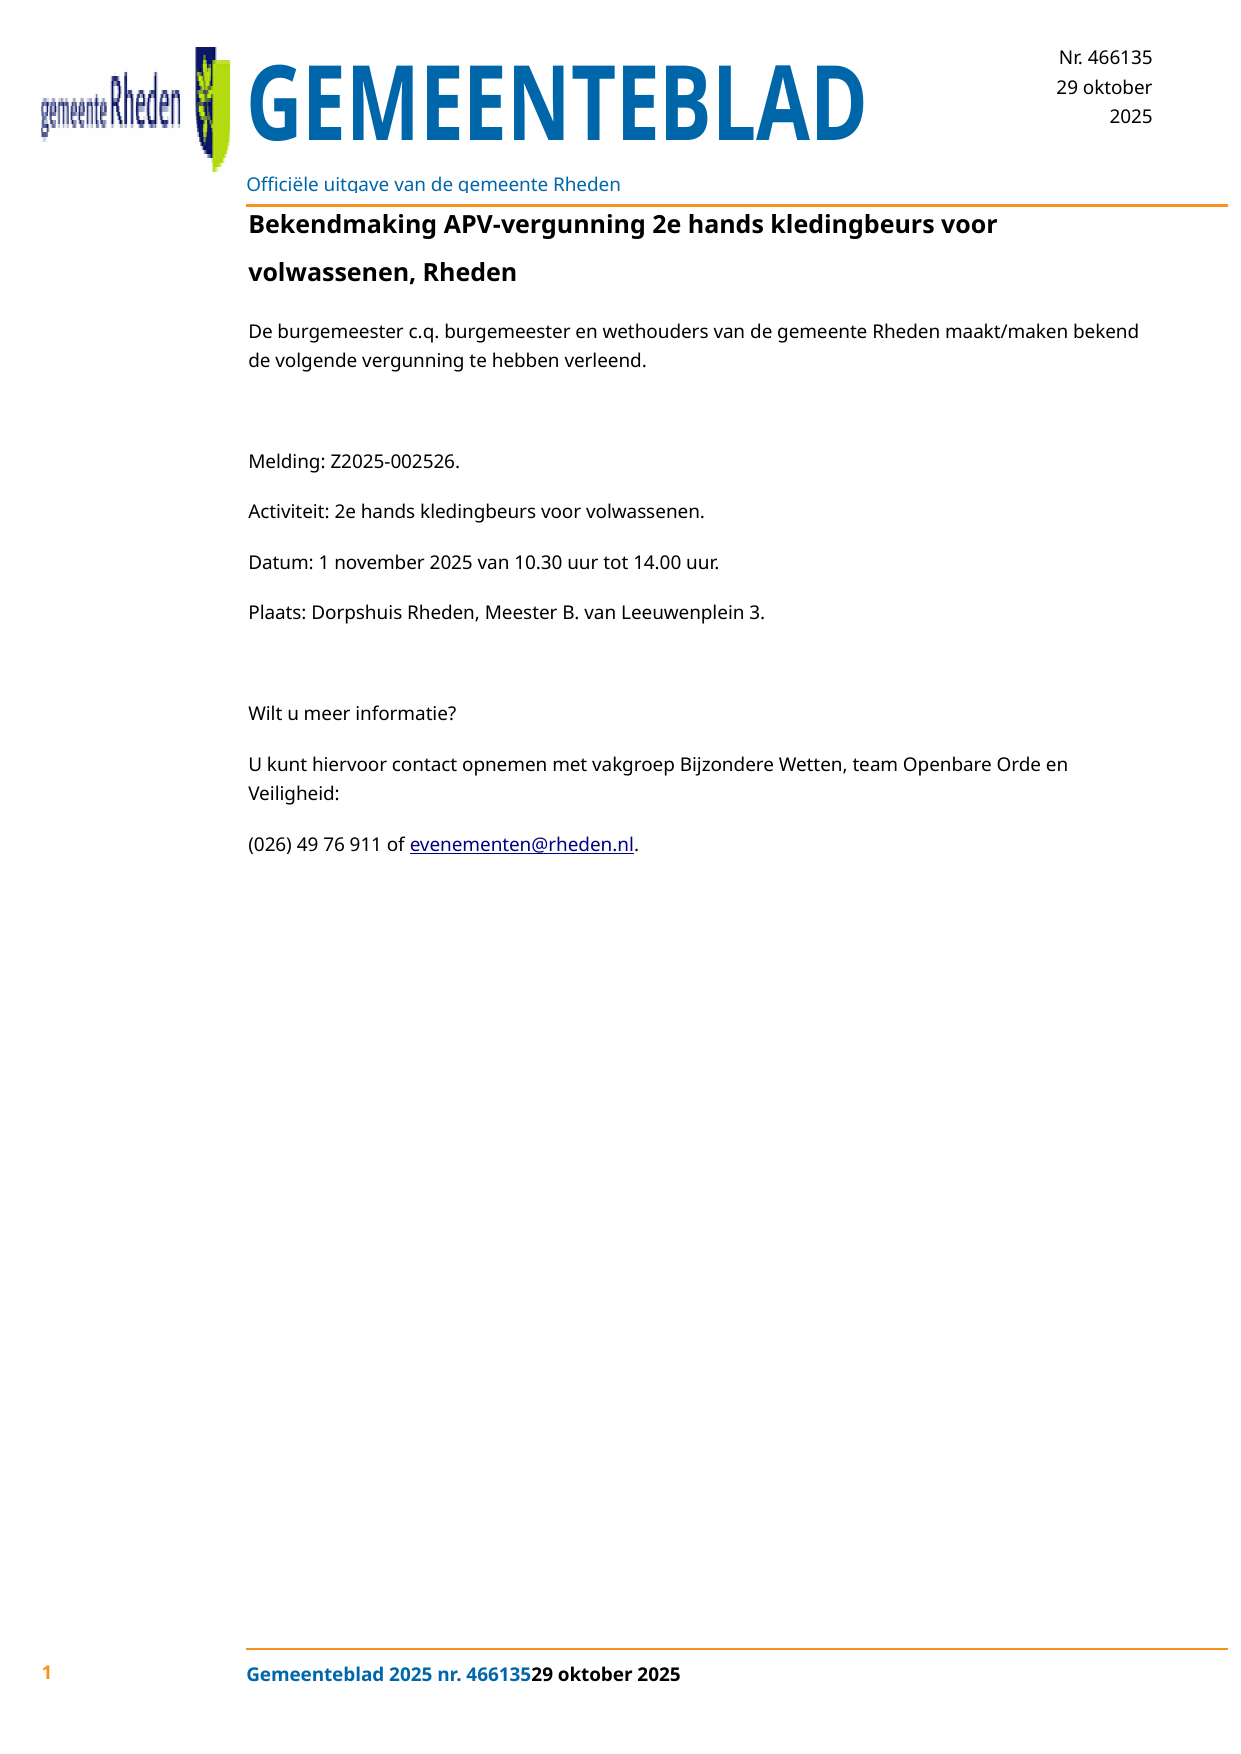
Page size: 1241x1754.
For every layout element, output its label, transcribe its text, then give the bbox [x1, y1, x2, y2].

text Plaats: Dorpshuis Rheden, Meester B. van Leeuwenplein 3. [248, 599, 1152, 625]
text U kunt hiervoor contact opnemen met vakgroep Bijzondere Wetten, team Openbare Orde en Veiligheid: [248, 751, 1152, 806]
text Bekendmaking APV-vergunning 2e hands kledingbeurs voor volwassenen, Rheden [248, 207, 1152, 288]
text Datum: 1 november 2025 van 10.30 uur tot 14.00 uur. [248, 549, 1152, 575]
text Activiteit: 2e hands kledingbeurs voor volwassenen. [248, 499, 1152, 524]
text (026) 49 76 911 of evenementen@rheden.nl. [248, 831, 1152, 857]
picture [41, 47, 231, 172]
text Melding: Z2025-002526. [248, 448, 1152, 474]
text De burgemeester c.q. burgemeester en wethouders van de gemeente Rheden maakt/maken bekend de volgende vergunning te hebben verleend. [248, 318, 1152, 373]
text Wilt u meer informatie? [248, 700, 1152, 726]
